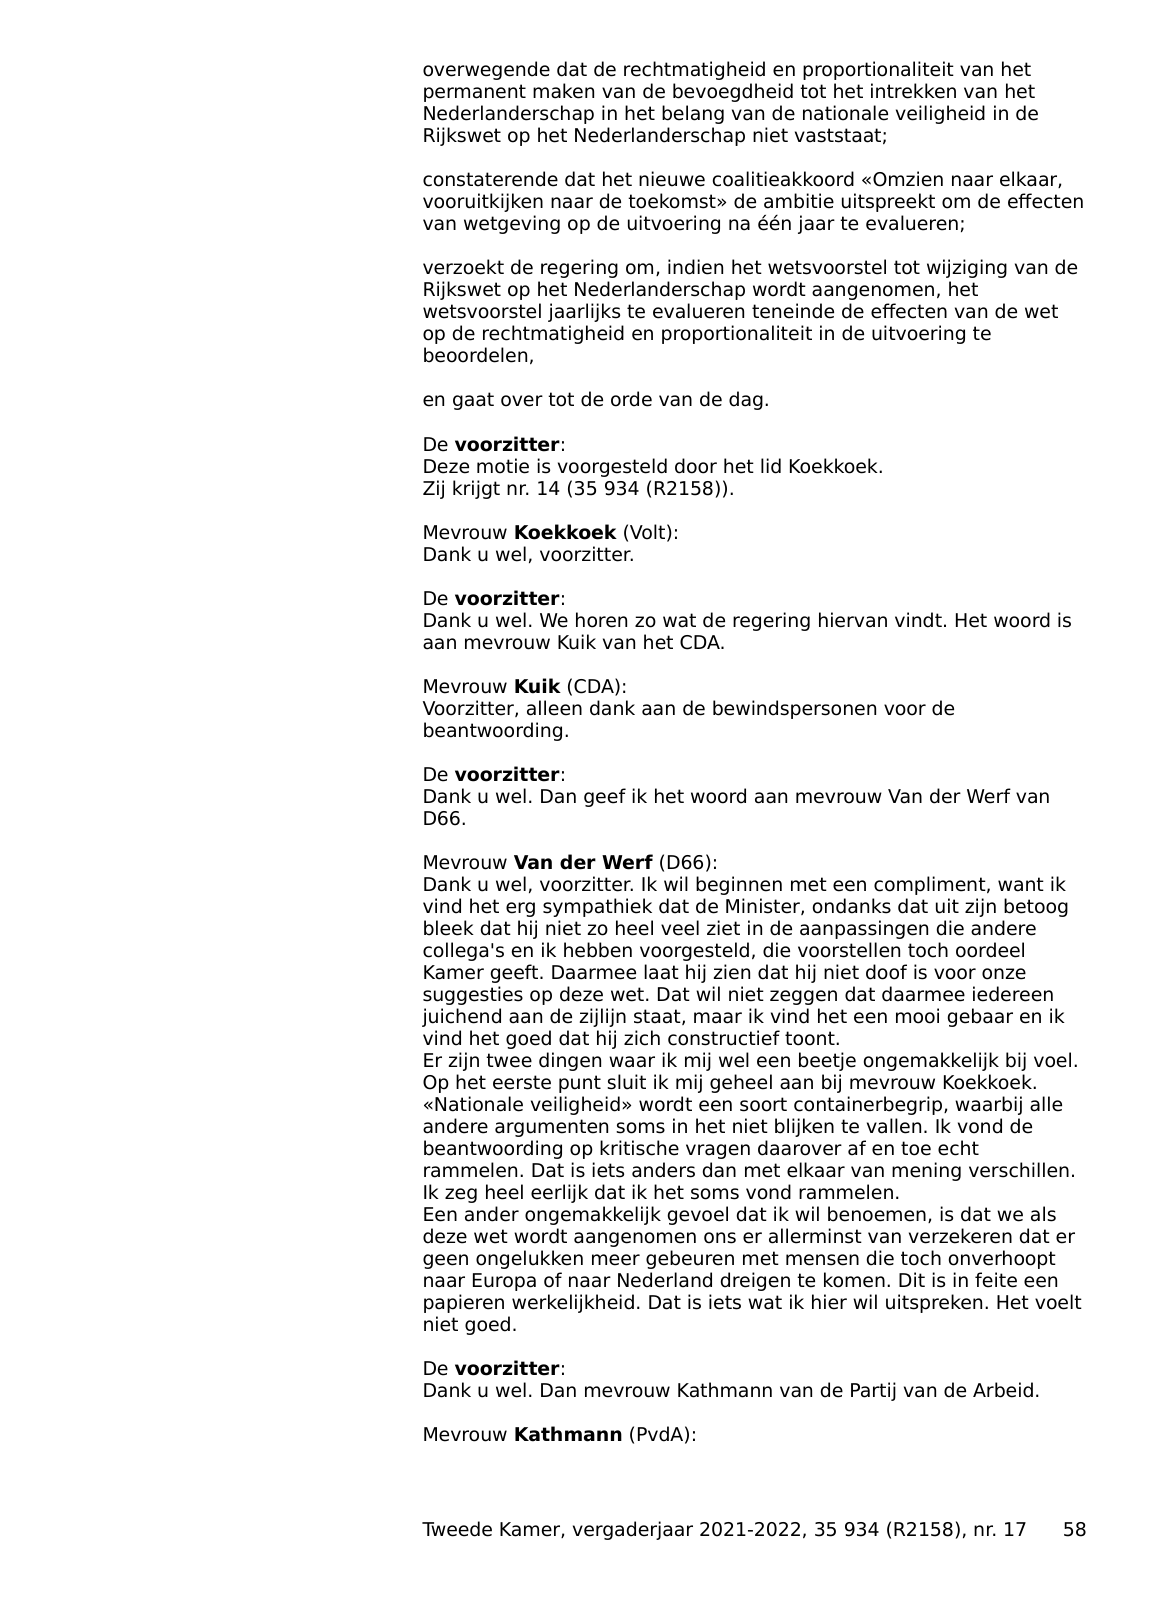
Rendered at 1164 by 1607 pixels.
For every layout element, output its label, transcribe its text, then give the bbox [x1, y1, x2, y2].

text Een ander ongemakkelijk gevoel dat ik wil benoemen, is dat we als deze wet wordt aangenomen ons er allerminst van verzekeren dat er geen ongelukken meer gebeuren met mensen die toch onverhoopt naar Europa of naar Nederland dreigen te komen. Dit is in feite een papieren werkelijkheid. Dat is iets wat ik hier wil uitspreken. Het voelt niet goed. [422, 1204, 1087, 1336]
text Dank u wel. Dan geef ik het woord aan mevrouw Van der Werf van D66. [422, 786, 1087, 830]
text Mevrouw Koekkoek (Volt): [422, 522, 1087, 544]
text Mevrouw Kathmann (PvdA): [422, 1424, 1087, 1446]
text en gaat over tot de orde van de dag. [422, 389, 1087, 411]
text De voorzitter: [422, 764, 1087, 786]
text Dank u wel, voorzitter. Ik wil beginnen met een compliment, want ik vind het erg sympathiek dat de Minister, ondanks dat uit zijn betoog bleek dat hij niet zo heel veel ziet in de aanpassingen die andere collega's en ik hebben voorgesteld, die voorstellen toch oordeel Kamer geeft. Daarmee laat hij zien dat hij niet doof is voor onze suggesties op deze wet. Dat wil niet zeggen dat daarmee iedereen juichend aan de zijlijn staat, maar ik vind het een mooi gebaar en ik vind het goed dat hij zich constructief toont. [422, 874, 1087, 1050]
text De voorzitter: [422, 1358, 1087, 1380]
text verzoekt de regering om, indien het wetsvoorstel tot wijziging van de Rijkswet op het Nederlanderschap wordt aangenomen, het wetsvoorstel jaarlijks te evalueren teneinde de effecten van de wet op de rechtmatigheid en proportionaliteit in de uitvoering te beoordelen, [422, 257, 1087, 367]
text constaterende dat het nieuwe coalitieakkoord «Omzien naar elkaar, vooruitkijken naar de toekomst» de ambitie uitspreekt om de effecten van wetgeving op de uitvoering na één jaar te evalueren; [422, 169, 1087, 235]
text Mevrouw Van der Werf (D66): [422, 852, 1087, 874]
text De voorzitter: [422, 588, 1087, 610]
text Voorzitter, alleen dank aan de bewindspersonen voor de beantwoording. [422, 698, 1087, 742]
text De voorzitter: [422, 433, 1087, 456]
text Dank u wel. Dan mevrouw Kathmann van de Partij van de Arbeid. [422, 1380, 1087, 1402]
text Er zijn twee dingen waar ik mij wel een beetje ongemakkelijk bij voel. Op het eerste punt sluit ik mij geheel aan bij mevrouw Koekkoek. «Nationale veiligheid» wordt een soort containerbegrip, waarbij alle andere argumenten soms in het niet blijken te vallen. Ik vond de beantwoording op kritische vragen daarover af en toe echt rammelen. Dat is iets anders dan met elkaar van mening verschillen. Ik zeg heel eerlijk dat ik het soms vond rammelen. [422, 1050, 1087, 1204]
text Deze motie is voorgesteld door het lid Koekkoek. [422, 456, 1087, 477]
text Mevrouw Kuik (CDA): [422, 676, 1087, 698]
text Dank u wel, voorzitter. [422, 544, 1087, 566]
text overwegende dat de rechtmatigheid en proportionaliteit van het permanent maken van de bevoegdheid tot het intrekken van het Nederlanderschap in het belang van de nationale veiligheid in de Rijkswet op het Nederlanderschap niet vaststaat; [422, 59, 1087, 147]
text Zij krijgt nr. 14 (35 934 (R2158)). [422, 477, 1087, 499]
text Dank u wel. We horen zo wat de regering hiervan vindt. Het woord is aan mevrouw Kuik van het CDA. [422, 610, 1087, 654]
